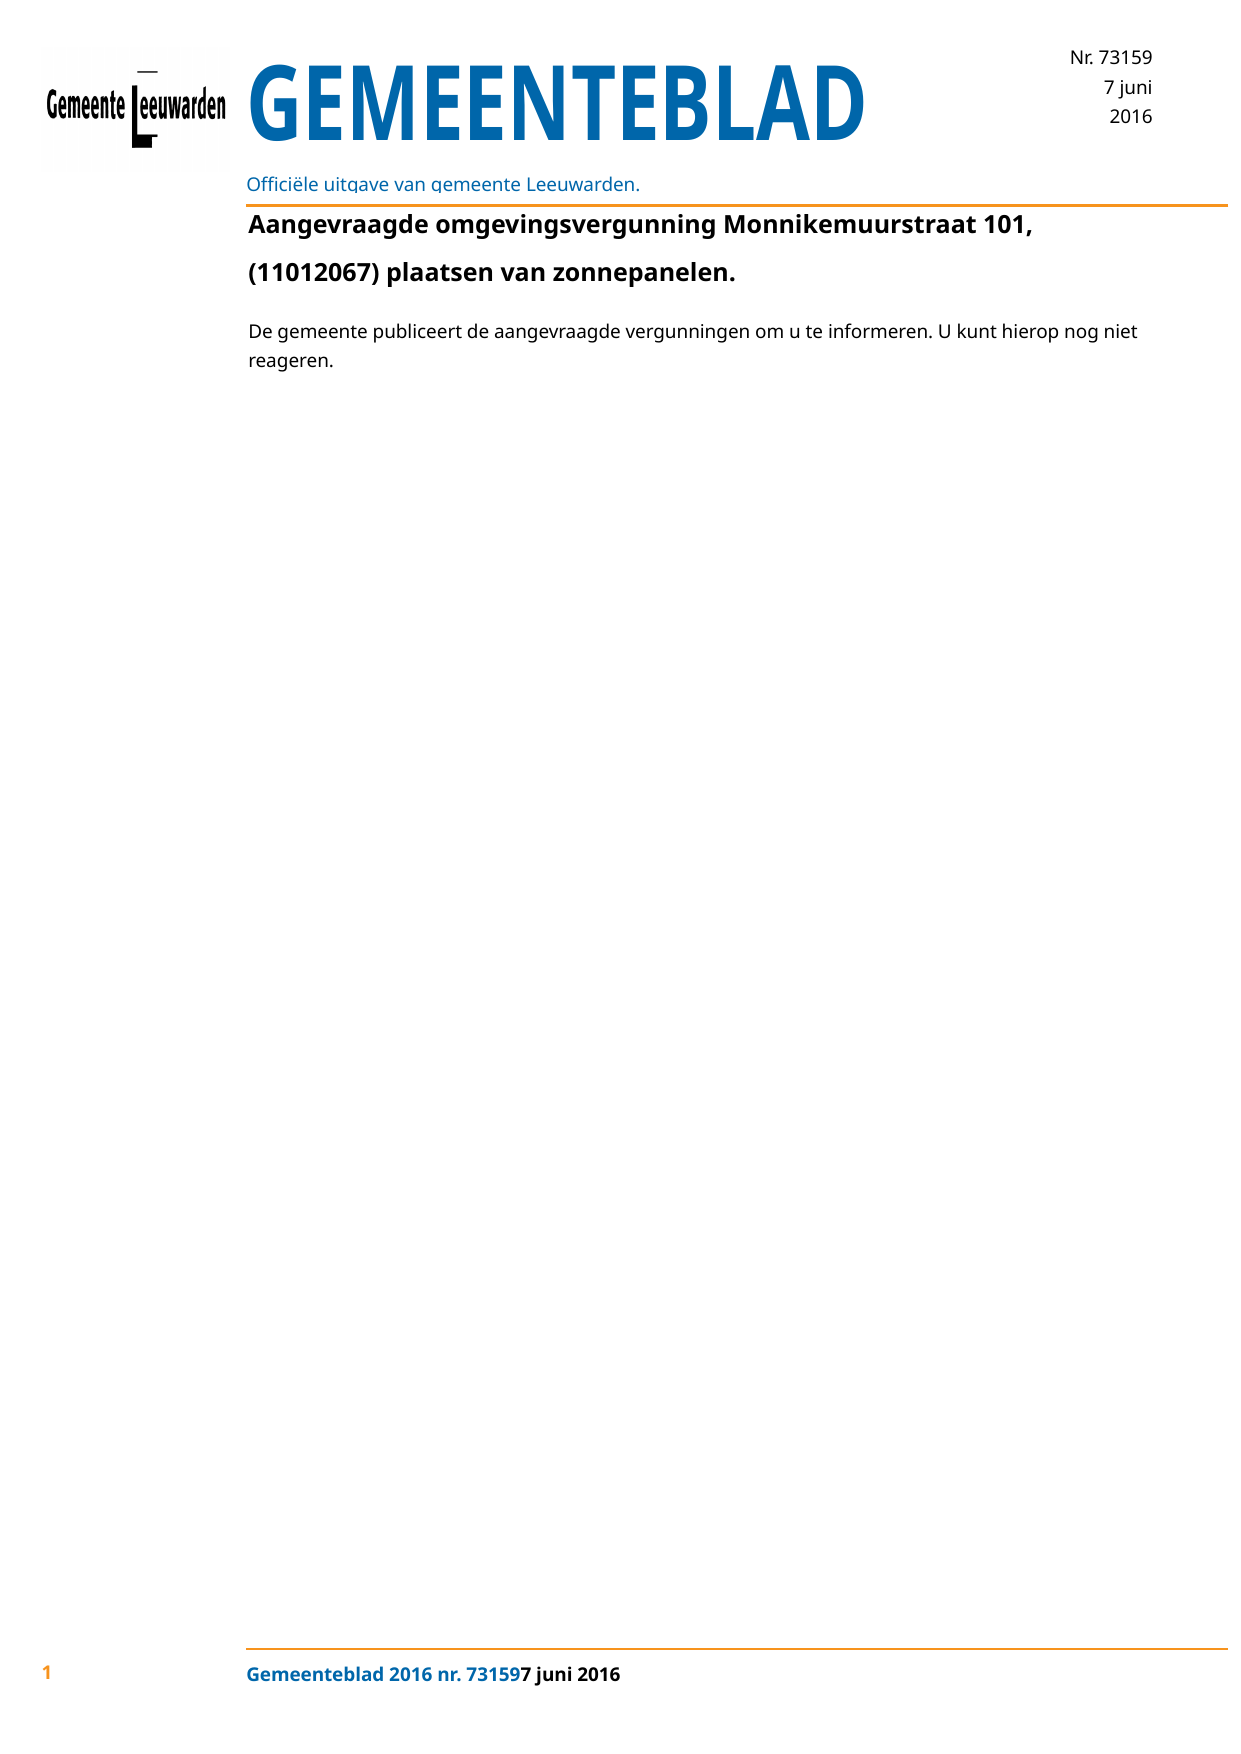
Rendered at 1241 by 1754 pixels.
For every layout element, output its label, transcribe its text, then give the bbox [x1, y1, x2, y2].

text Aangevraagde omgevingsvergunning Monnikemuurstraat 101, (11012067) plaatsen van zonnepanelen. [248, 207, 1152, 288]
picture [41, 47, 231, 172]
text De gemeente publiceert de aangevraagde vergunningen om u te informeren. U kunt hierop nog niet reageren. [248, 318, 1152, 373]
